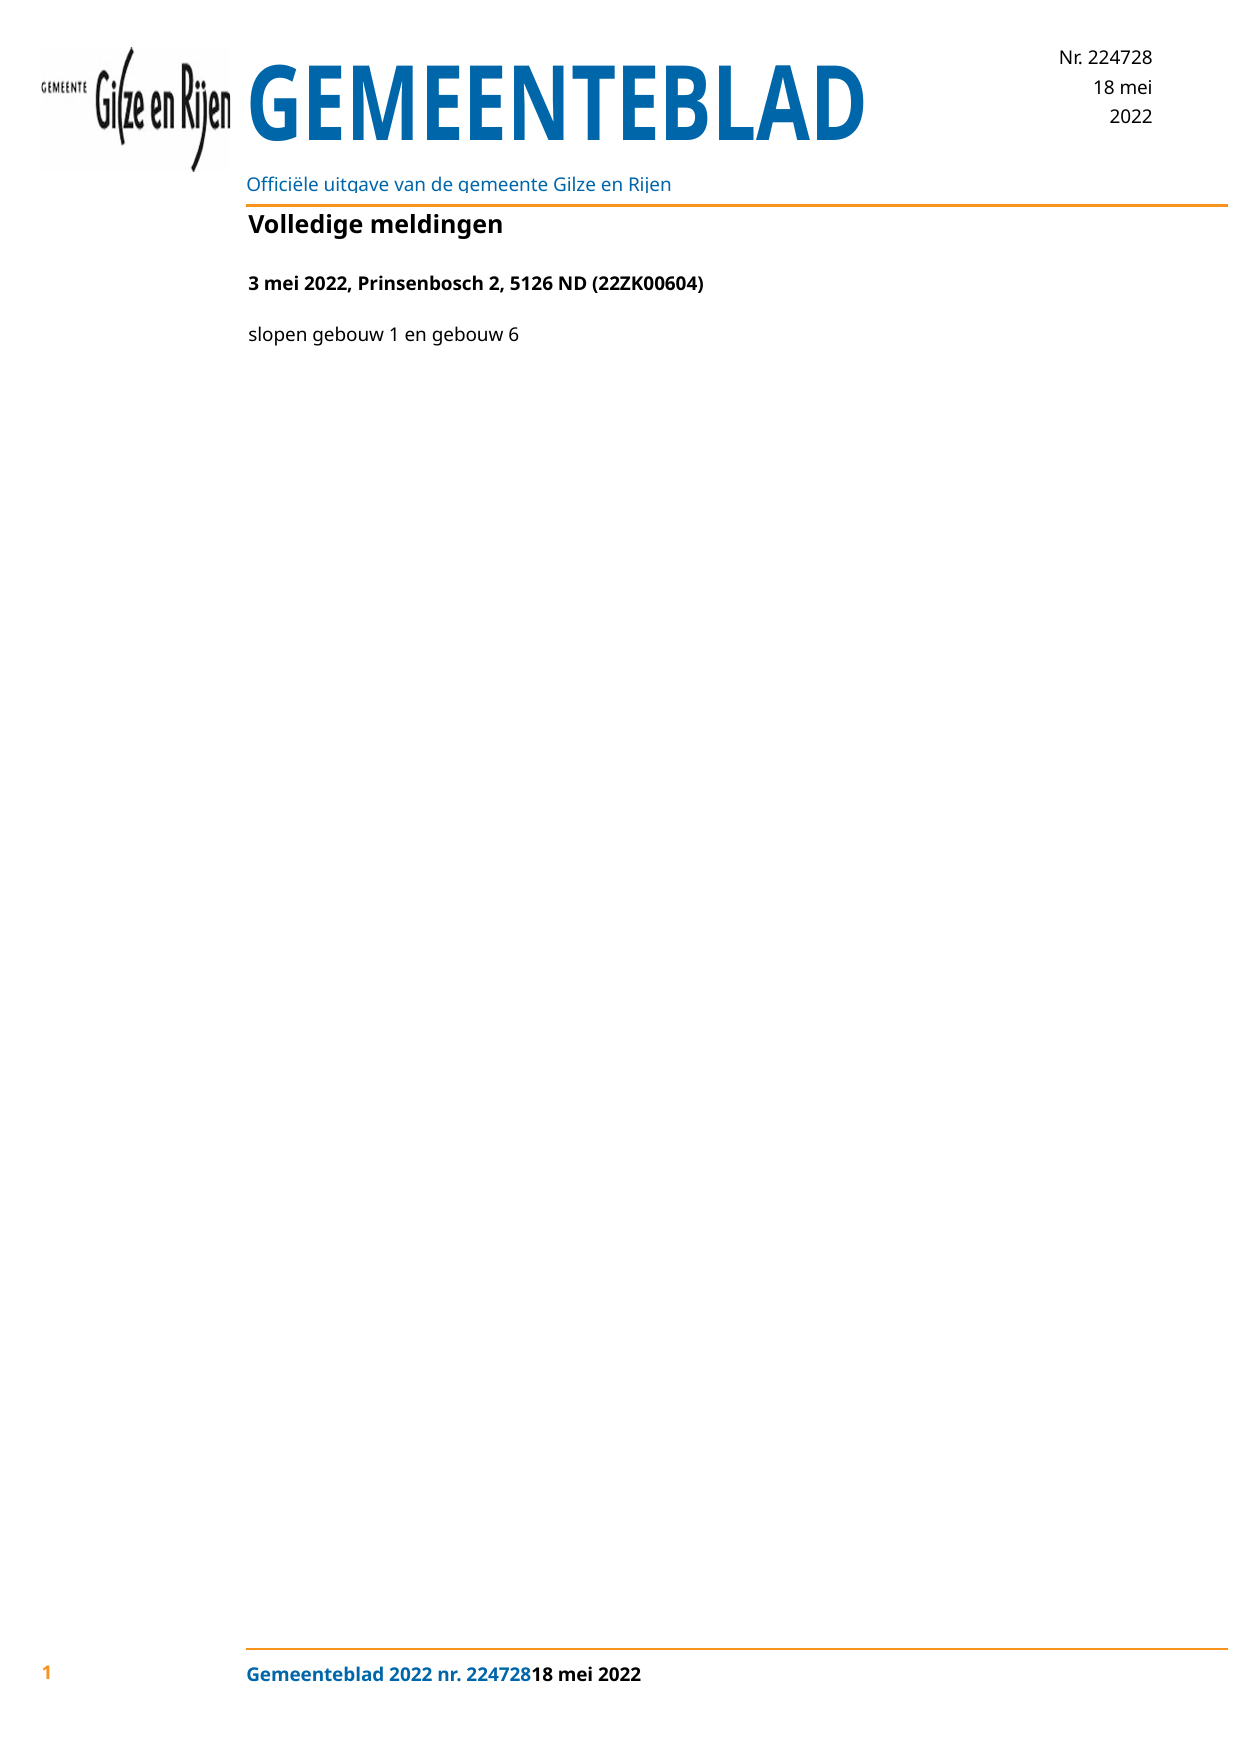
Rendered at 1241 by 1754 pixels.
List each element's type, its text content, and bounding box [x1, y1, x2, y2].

text 3 mei 2022, Prinsenbosch 2, 5126 ND (22ZK00604) [248, 270, 1152, 296]
text Volledige meldingen [248, 207, 1152, 241]
text slopen gebouw 1 en gebouw 6 [248, 321, 1152, 346]
picture [41, 47, 231, 172]
